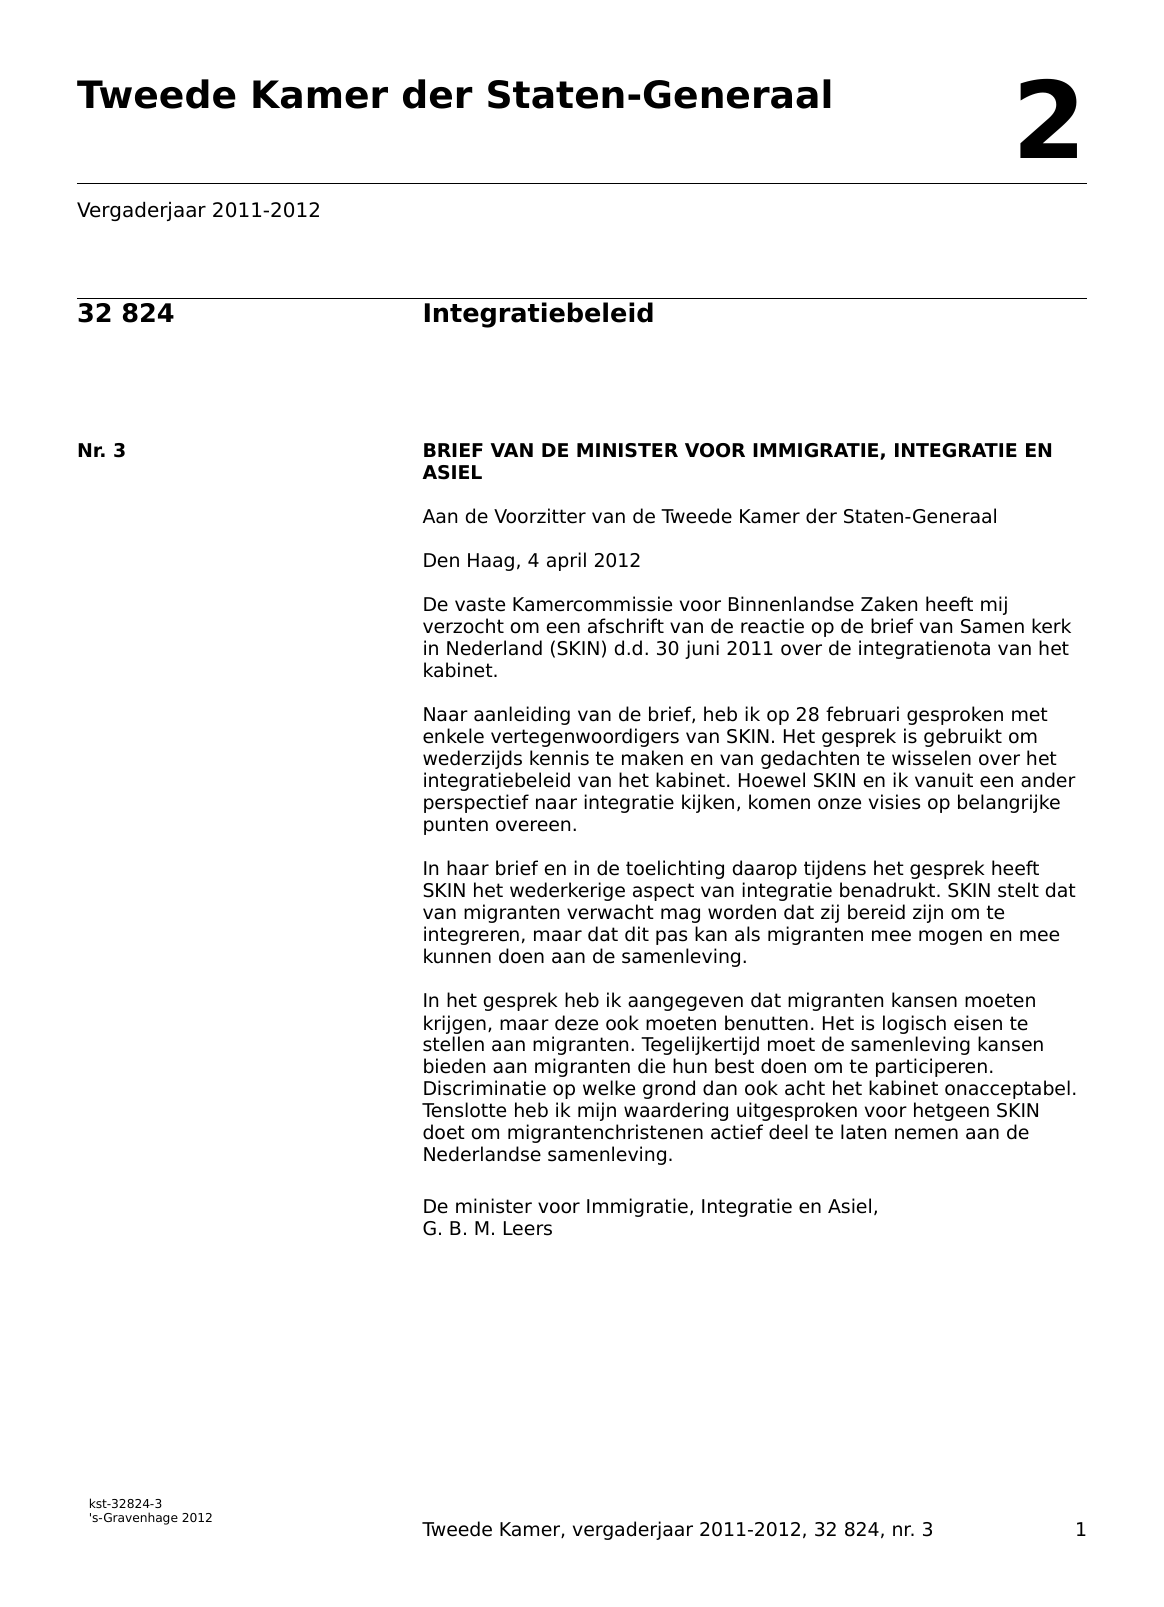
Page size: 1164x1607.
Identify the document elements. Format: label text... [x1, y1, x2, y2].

text In het gesprek heb ik aangegeven dat migranten kansen moeten krijgen, maar deze ook moeten benutten. Het is logisch eisen te stellen aan migranten. Tegelijkertijd moet de samenleving kansen bieden aan migranten die hun best doen om te participeren. Discriminatie op welke grond dan ook acht het kabinet onacceptabel. Tenslotte heb ik mijn waardering uitgesproken voor hetgeen SKIN doet om migrantenchristenen actief deel te laten nemen aan de Nederlandse samenleving. [422, 990, 1087, 1166]
text 's-Gravenhage 2012 [88, 1511, 323, 1525]
text In haar brief en in de toelichting daarop tijdens het gesprek heeft SKIN het wederkerige aspect van integratie benadrukt. SKIN stelt dat van migranten verwacht mag worden dat zij bereid zijn om te integreren, maar dat dit pas kan als migranten mee mogen en mee kunnen doen aan de samenleving. [422, 858, 1087, 968]
text Den Haag, 4 april 2012 [422, 550, 1087, 572]
text Naar aanleiding van de brief, heb ik op 28 februari gesproken met enkele vertegenwoordigers van SKIN. Het gesprek is gebruikt om wederzijds kennis te maken en van gedachten te wisselen over het integratiebeleid van het kabinet. Hoewel SKIN en ik vanuit een ander perspectief naar integratie kijken, komen onze visies op belangrijke punten overeen. [422, 704, 1087, 836]
subtitle 32 824 Integratiebeleid [77, 299, 1087, 329]
table_header 2 [886, 59, 1087, 183]
text De vaste Kamercommissie voor Binnenlandse Zaken heeft mij verzocht om een afschrift van de reactie op de brief van Samen kerk in Nederland (SKIN) d.d. 30 juni 2011 over de integratienota van het kabinet. [422, 594, 1087, 682]
text Aan de Voorzitter van de Tweede Kamer der Staten-Generaal [422, 506, 1087, 528]
subtitle Nr. 3 BRIEF VAN DE MINISTER VOOR IMMIGRATIE, INTEGRATIE EN ASIEL [77, 440, 1087, 484]
table_cell Vergaderjaar 2011-2012 [77, 184, 1087, 298]
text kst-32824-3 [88, 1497, 323, 1511]
table_header Tweede Kamer der Staten-Generaal [77, 59, 886, 183]
text De minister voor Immigratie, Integratie en Asiel, G. B. M. Leers [422, 1196, 1087, 1240]
